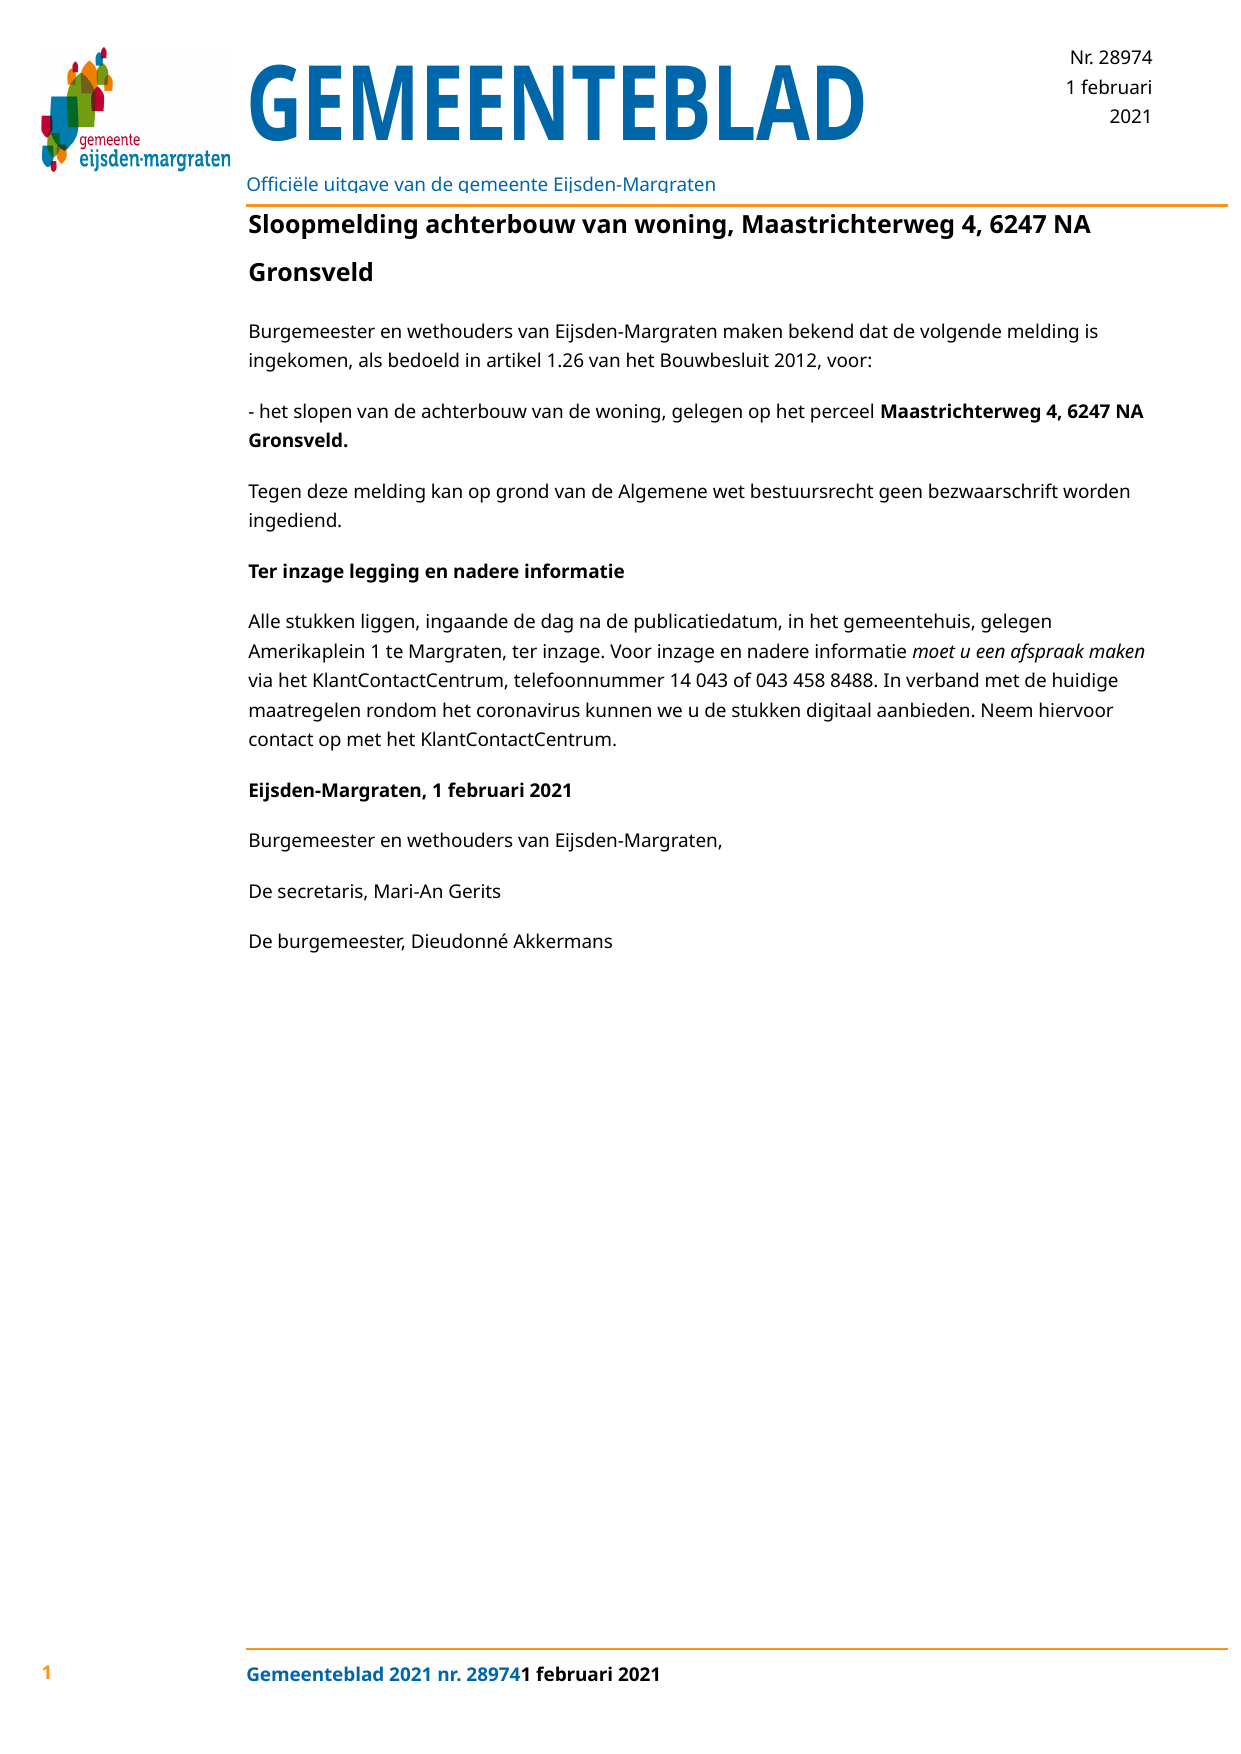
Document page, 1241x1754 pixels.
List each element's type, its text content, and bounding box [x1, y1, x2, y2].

text Burgemeester en wethouders van Eijsden-Margraten, [248, 827, 1152, 853]
text Tegen deze melding kan op grond van de Algemene wet bestuursrecht geen bezwaarschrift worden ingediend. [248, 478, 1152, 533]
text - het slopen van de achterbouw van de woning, gelegen op het perceel Maastrichterweg 4, 6247 NA Gronsveld. [248, 398, 1152, 453]
text De secretaris, Mari-An Gerits [248, 878, 1152, 904]
text Burgemeester en wethouders van Eijsden-Margraten maken bekend dat de volgende melding is ingekomen, als bedoeld in artikel 1.26 van het Bouwbesluit 2012, voor: [248, 318, 1152, 373]
text Ter inzage legging en nadere informatie [248, 558, 1152, 584]
text Alle stukken liggen, ingaande de dag na de publicatiedatum, in het gemeentehuis, gelegen Amerikaplein 1 te Margraten, ter inzage. Voor inzage en nadere informatie moet u een afspraak maken via het KlantContactCentrum, telefoonnummer 14 043 of 043 458 8488. In verband met de huidige maatregelen rondom het coronavirus kunnen we u de stukken digitaal aanbieden. Neem hiervoor contact op met het KlantContactCentrum. [248, 608, 1152, 752]
text Sloopmelding achterbouw van woning, Maastrichterweg 4, 6247 NA Gronsveld [248, 207, 1152, 288]
text De burgemeester, Dieudonné Akkermans [248, 928, 1152, 954]
text Eijsden-Margraten, 1 februari 2021 [248, 777, 1152, 803]
picture [41, 47, 231, 172]
